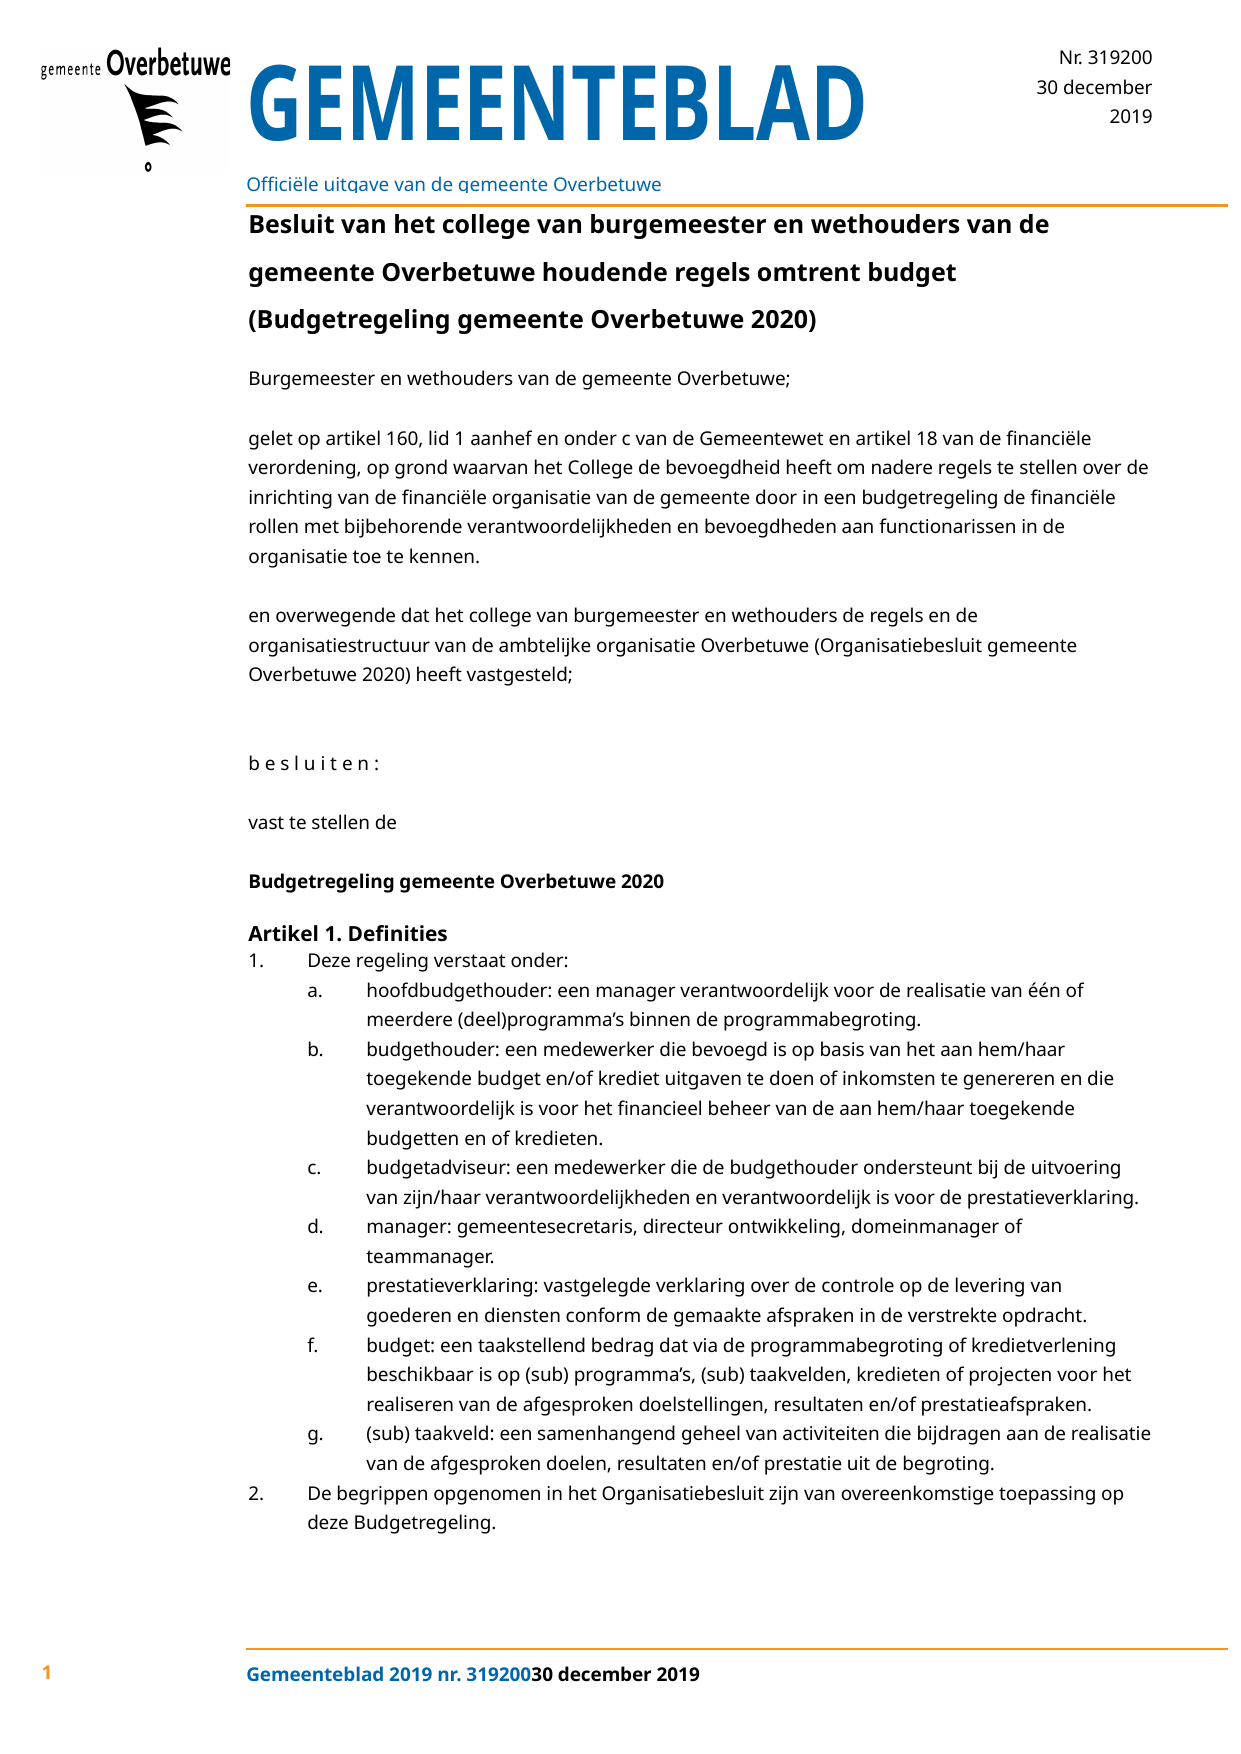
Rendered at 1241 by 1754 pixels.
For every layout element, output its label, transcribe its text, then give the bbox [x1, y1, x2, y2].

picture [41, 47, 231, 172]
list (sub) taakveld: een samenhangend geheel van activiteiten die bijdragen aan de realisatie van de afgesproken doelen, resultaten en/of prestatie uit de begroting. [307, 1421, 1152, 1476]
list manager: gemeentesecretaris, directeur ontwikkeling, domeinmanager of teammanager. [307, 1213, 1152, 1269]
text gelet op artikel 160, lid 1 aanhef en onder c van de Gemeentewet en artikel 18 van de financiële verordening, op grond waarvan het College de bevoegdheid heeft om nadere regels te stellen over de inrichting van de financiële organisatie van de gemeente door in een budgetregeling de financiële rollen met bijbehorende verantwoordelijkheden en bevoegdheden aan functionarissen in de organisatie toe te kennen. [248, 425, 1152, 569]
list budget: een taakstellend bedrag dat via de programmabegroting of kredietverlening beschikbaar is op (sub) programma’s, (sub) taakvelden, kredieten of projecten voor het realiseren van de afgesproken doelstellingen, resultaten en/of prestatieafspraken. [307, 1332, 1152, 1417]
list budgethouder: een medewerker die bevoegd is op basis van het aan hem/haar toegekende budget en/of krediet uitgaven te doen of inkomsten te genereren en die verantwoordelijk is voor het financieel beheer van de aan hem/haar toegekende budgetten en of kredieten. [307, 1036, 1152, 1151]
text Budgetregeling gemeente Overbetuwe 2020 [248, 868, 1152, 894]
text Artikel 1. Definities [248, 919, 1152, 947]
text vast te stellen de [248, 809, 1152, 835]
list budgetadviseur: een medewerker die de budgethouder ondersteunt bij de uitvoering van zijn/haar verantwoordelijkheden en verantwoordelijk is voor de prestatieverklaring. [307, 1154, 1152, 1210]
list De begrippen opgenomen in het Organisatiebesluit zijn van overeenkomstige toepassing op deze Budgetregeling. [248, 1480, 1152, 1535]
text b e s l u i t e n : [248, 750, 1152, 776]
text Besluit van het college van burgemeester en wethouders van de gemeente Overbetuwe houdende regels omtrent budget (Budgetregeling gemeente Overbetuwe 2020) [248, 207, 1152, 336]
list hoofdbudgethouder: een manager verantwoordelijk voor de realisatie van één of meerdere (deel)programma’s binnen de programmabegroting. [307, 977, 1152, 1032]
text en overwegende dat het college van burgemeester en wethouders de regels en de organisatiestructuur van de ambtelijke organisatie Overbetuwe (Organisatiebesluit gemeente Overbetuwe 2020) heeft vastgesteld; [248, 602, 1152, 687]
list Deze regeling verstaat onder: [248, 947, 1152, 973]
text Burgemeester en wethouders van de gemeente Overbetuwe; [248, 366, 1152, 391]
list prestatieverklaring: vastgelegde verklaring over de controle op de levering van goederen en diensten conform de gemaakte afspraken in de verstrekte opdracht. [307, 1273, 1152, 1328]
